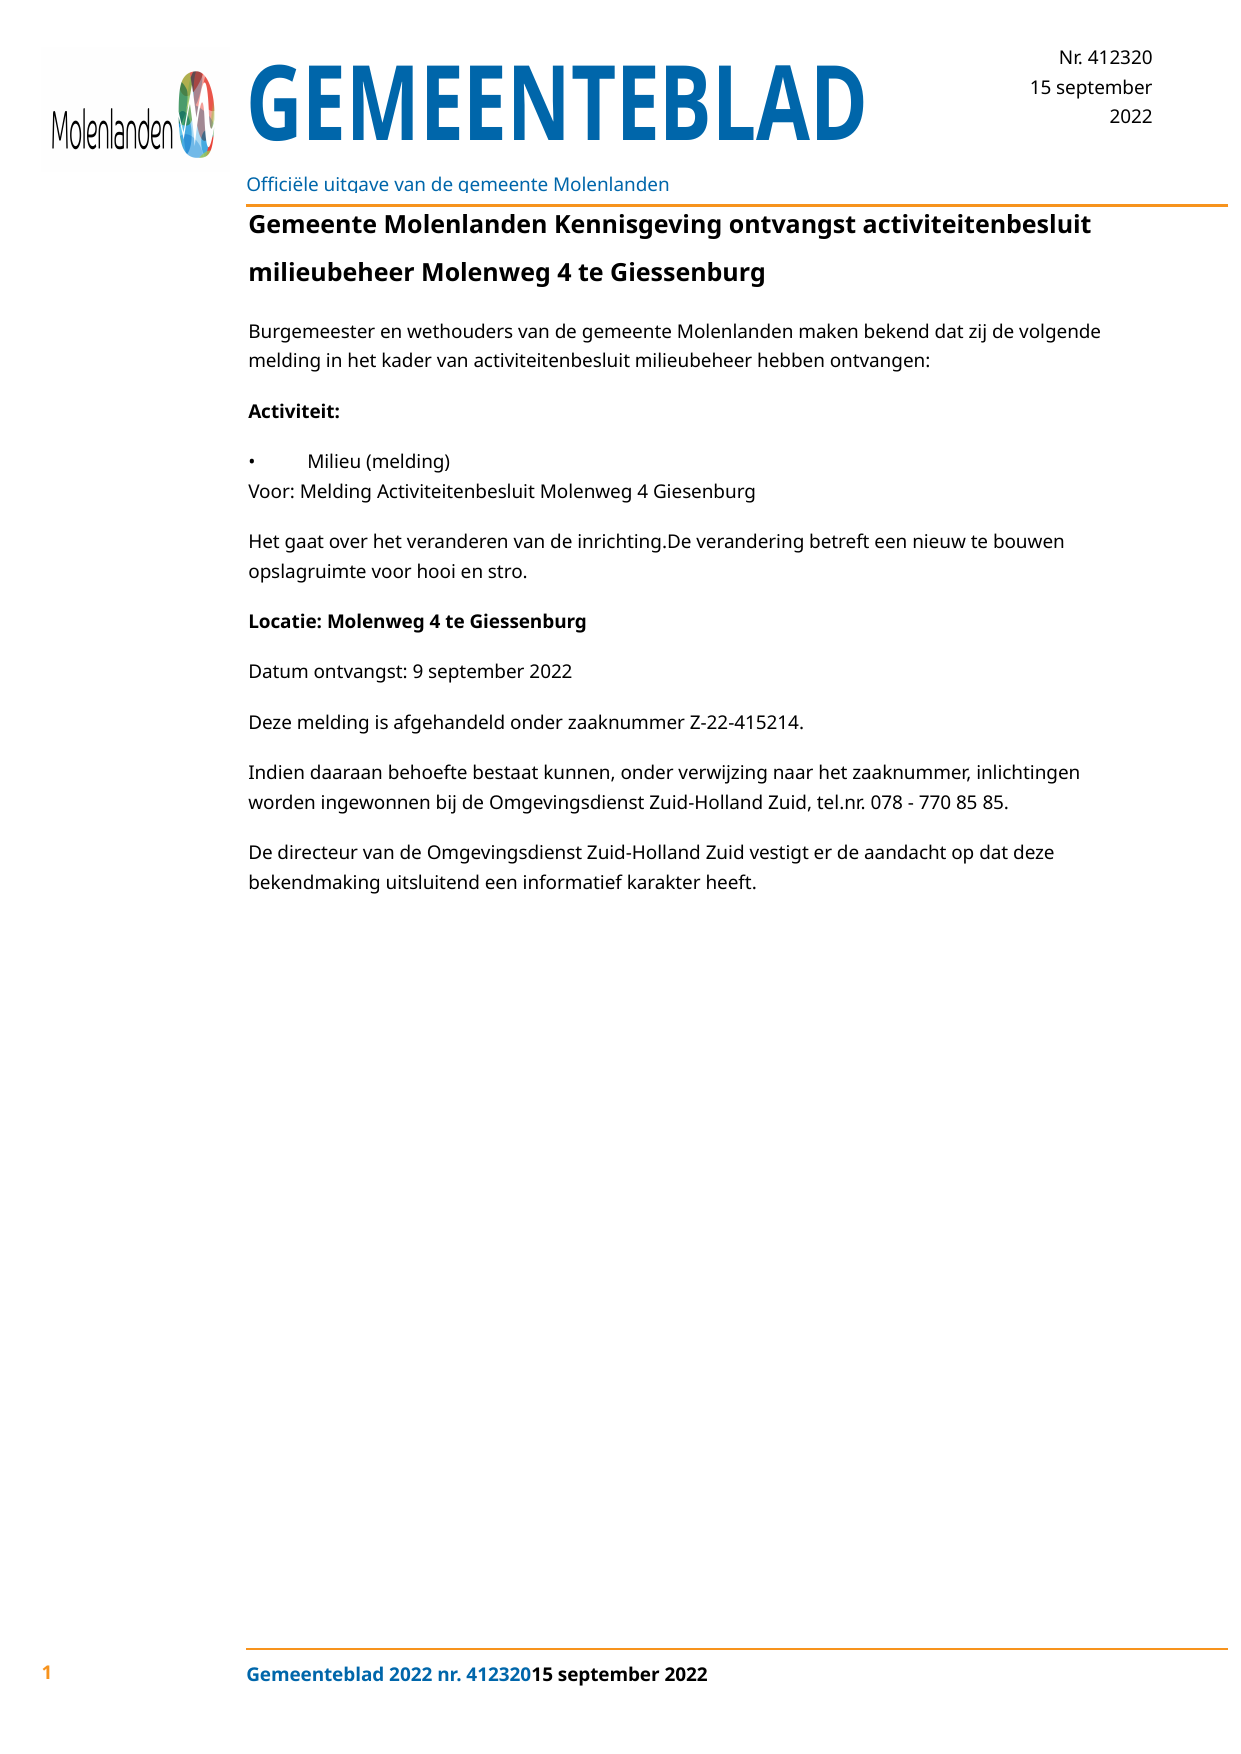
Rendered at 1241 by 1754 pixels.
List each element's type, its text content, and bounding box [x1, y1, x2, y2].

text Gemeente Molenlanden Kennisgeving ontvangst activiteitenbesluit milieubeheer Molenweg 4 te Giessenburg [248, 207, 1152, 288]
text Voor: Melding Activiteitenbesluit Molenweg 4 Giesenburg [248, 478, 1152, 504]
text Het gaat over het veranderen van de inrichting.De verandering betreft een nieuw te bouwen opslagruimte voor hooi en stro. [248, 528, 1152, 584]
text Indien daaraan behoefte bestaat kunnen, onder verwijzing naar het zaaknummer, inlichtingen worden ingewonnen bij de Omgevingsdienst Zuid-Holland Zuid, tel.nr. 078 - 770 85 85. [248, 759, 1152, 815]
text De directeur van de Omgevingsdienst Zuid-Holland Zuid vestigt er de aandacht op dat deze bekendmaking uitsluitend een informatief karakter heeft. [248, 839, 1152, 895]
text Locatie: Molenweg 4 te Giessenburg [248, 608, 1152, 634]
list Milieu (melding) [248, 448, 1152, 474]
picture [41, 47, 231, 172]
text Datum ontvangst: 9 september 2022 [248, 659, 1152, 684]
text Activiteit: [248, 398, 1152, 424]
text Deze melding is afgehandeld onder zaaknummer Z-22-415214. [248, 709, 1152, 735]
text Burgemeester en wethouders van de gemeente Molenlanden maken bekend dat zij de volgende melding in het kader van activiteitenbesluit milieubeheer hebben ontvangen: [248, 318, 1152, 373]
